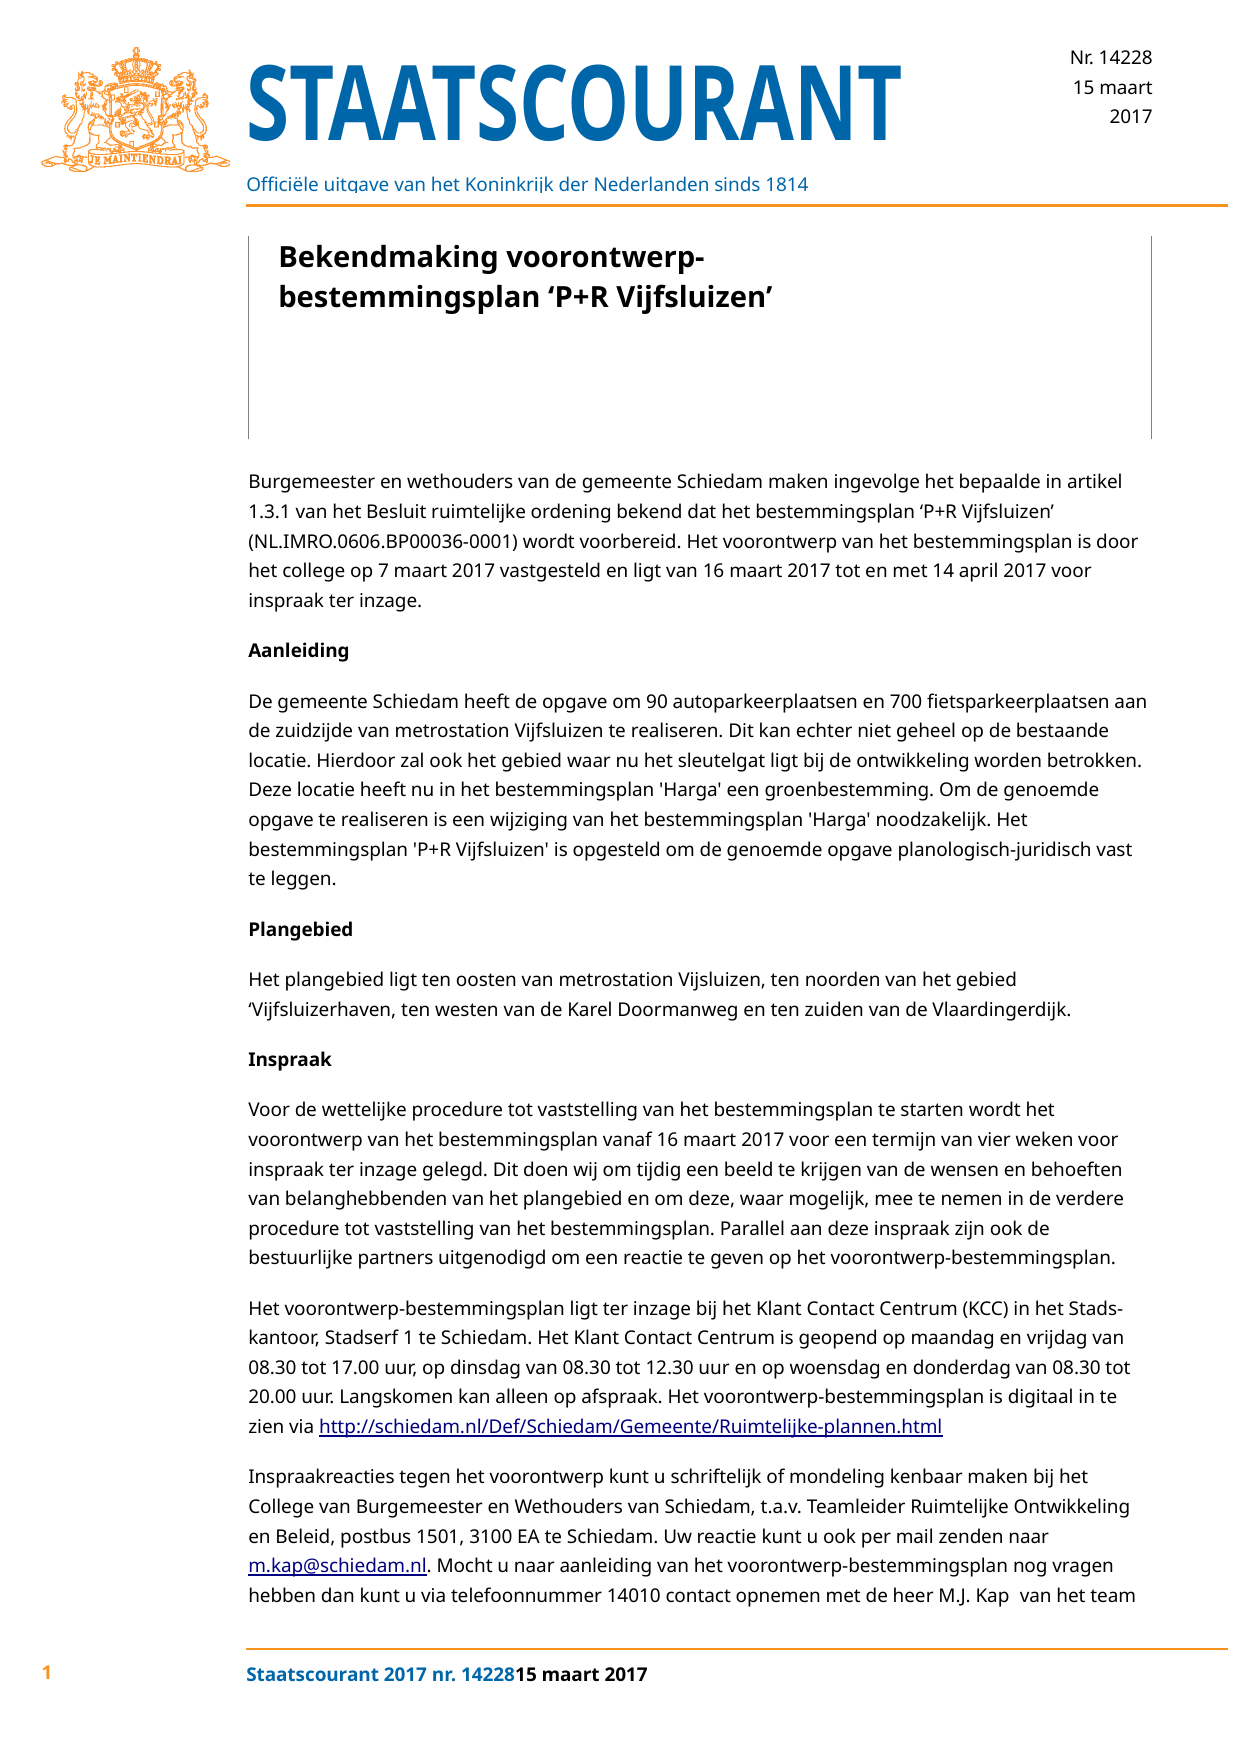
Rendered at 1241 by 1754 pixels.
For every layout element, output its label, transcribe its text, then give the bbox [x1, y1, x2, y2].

text Aanleiding [248, 637, 1152, 663]
picture [41, 47, 231, 172]
text Inspraak [248, 1046, 1152, 1072]
table_header [1090, 236, 1151, 413]
text Inspraakreacties tegen het voorontwerp kunt u schriftelijk of mondeling kenbaar maken bij het College van Burgemeester en Wethouders van Schiedam, t.a.v. Teamleider Ruimtelijke Ontwikkeling en Beleid, postbus 1501, 3100 EA te Schiedam. Uw reactie kunt u ook per mail zenden naar m.kap@schiedam.nl. Mocht u naar aanleiding van het voorontwerp-bestemmingsplan nog vragen hebben dan kunt u via telefoonnummer 14010 contact opnemen met de heer M.J. Kap van het team [248, 1464, 1152, 1608]
table_header Bekendmaking voorontwerp-bestemmingsplan ‘P+R Vijfsluizen’ [249, 236, 850, 439]
text Burgemeester en wethouders van de gemeente Schiedam maken ingevolge het bepaalde in artikel 1.3.1 van het Besluit ruimtelijke ordening bekend dat het bestemmingsplan ‘P+R Vijfsluizen’ (NL.IMRO.0606.BP00036-0001) wordt voorbereid. Het voorontwerp van het bestemmingsplan is door het college op 7 maart 2017 vastgesteld en ligt van 16 maart 2017 tot en met 14 april 2017 voor inspraak ter inzage. [248, 469, 1152, 613]
text Het voorontwerp-bestemmingsplan ligt ter inzage bij het Klant Contact Centrum (KCC) in het Stads-kantoor, Stadserf 1 te Schiedam. Het Klant Contact Centrum is geopend op maandag en vrijdag van 08.30 tot 17.00 uur, op dinsdag van 08.30 tot 12.30 uur en op woensdag en donderdag van 08.30 tot 20.00 uur. Langskomen kan alleen op afspraak. Het voorontwerp-bestemmingsplan is digitaal in te zien via http://schiedam.nl/Def/Schiedam/Gemeente/Ruimtelijke-plannen.html [248, 1295, 1152, 1439]
text Voor de wettelijke procedure tot vaststelling van het bestemmingsplan te starten wordt het voorontwerp van het bestemmingsplan vanaf 16 maart 2017 voor een termijn van vier weken voor inspraak ter inzage gelegd. Dit doen wij om tijdig een beeld te krijgen van de wensen en behoeften van belanghebbenden van het plangebied en om deze, waar mogelijk, mee te nemen in de verdere procedure tot vaststelling van het bestemmingsplan. Parallel aan deze inspraak zijn ook de bestuurlijke partners uitgenodigd om een reactie te geven op het voorontwerp-bestemmingsplan. [248, 1097, 1152, 1270]
picture [912, 236, 1090, 414]
table_header [850, 414, 1151, 439]
text Plangebied [248, 916, 1152, 941]
text Het plangebied ligt ten oosten van metrostation Vijsluizen, ten noorden van het gebied ‘Vijfsluizerhaven, ten westen van de Karel Doormanweg en ten zuiden van de Vlaardingerdijk. [248, 966, 1152, 1021]
table_header [850, 236, 912, 413]
text De gemeente Schiedam heeft de opgave om 90 autoparkeerplaatsen en 700 fietsparkeerplaatsen aan de zuidzijde van metrostation Vijfsluizen te realiseren. Dit kan echter niet geheel op de bestaande locatie. Hierdoor zal ook het gebied waar nu het sleutelgat ligt bij de ontwikkeling worden betrokken. Deze locatie heeft nu in het bestemmingsplan 'Harga' een groenbestemming. Om de genoemde opgave te realiseren is een wijziging van het bestemmingsplan 'Harga' noodzakelijk. Het bestemmingsplan 'P+R Vijfsluizen' is opgesteld om de genoemde opgave planologisch-juridisch vast te leggen. [248, 688, 1152, 891]
